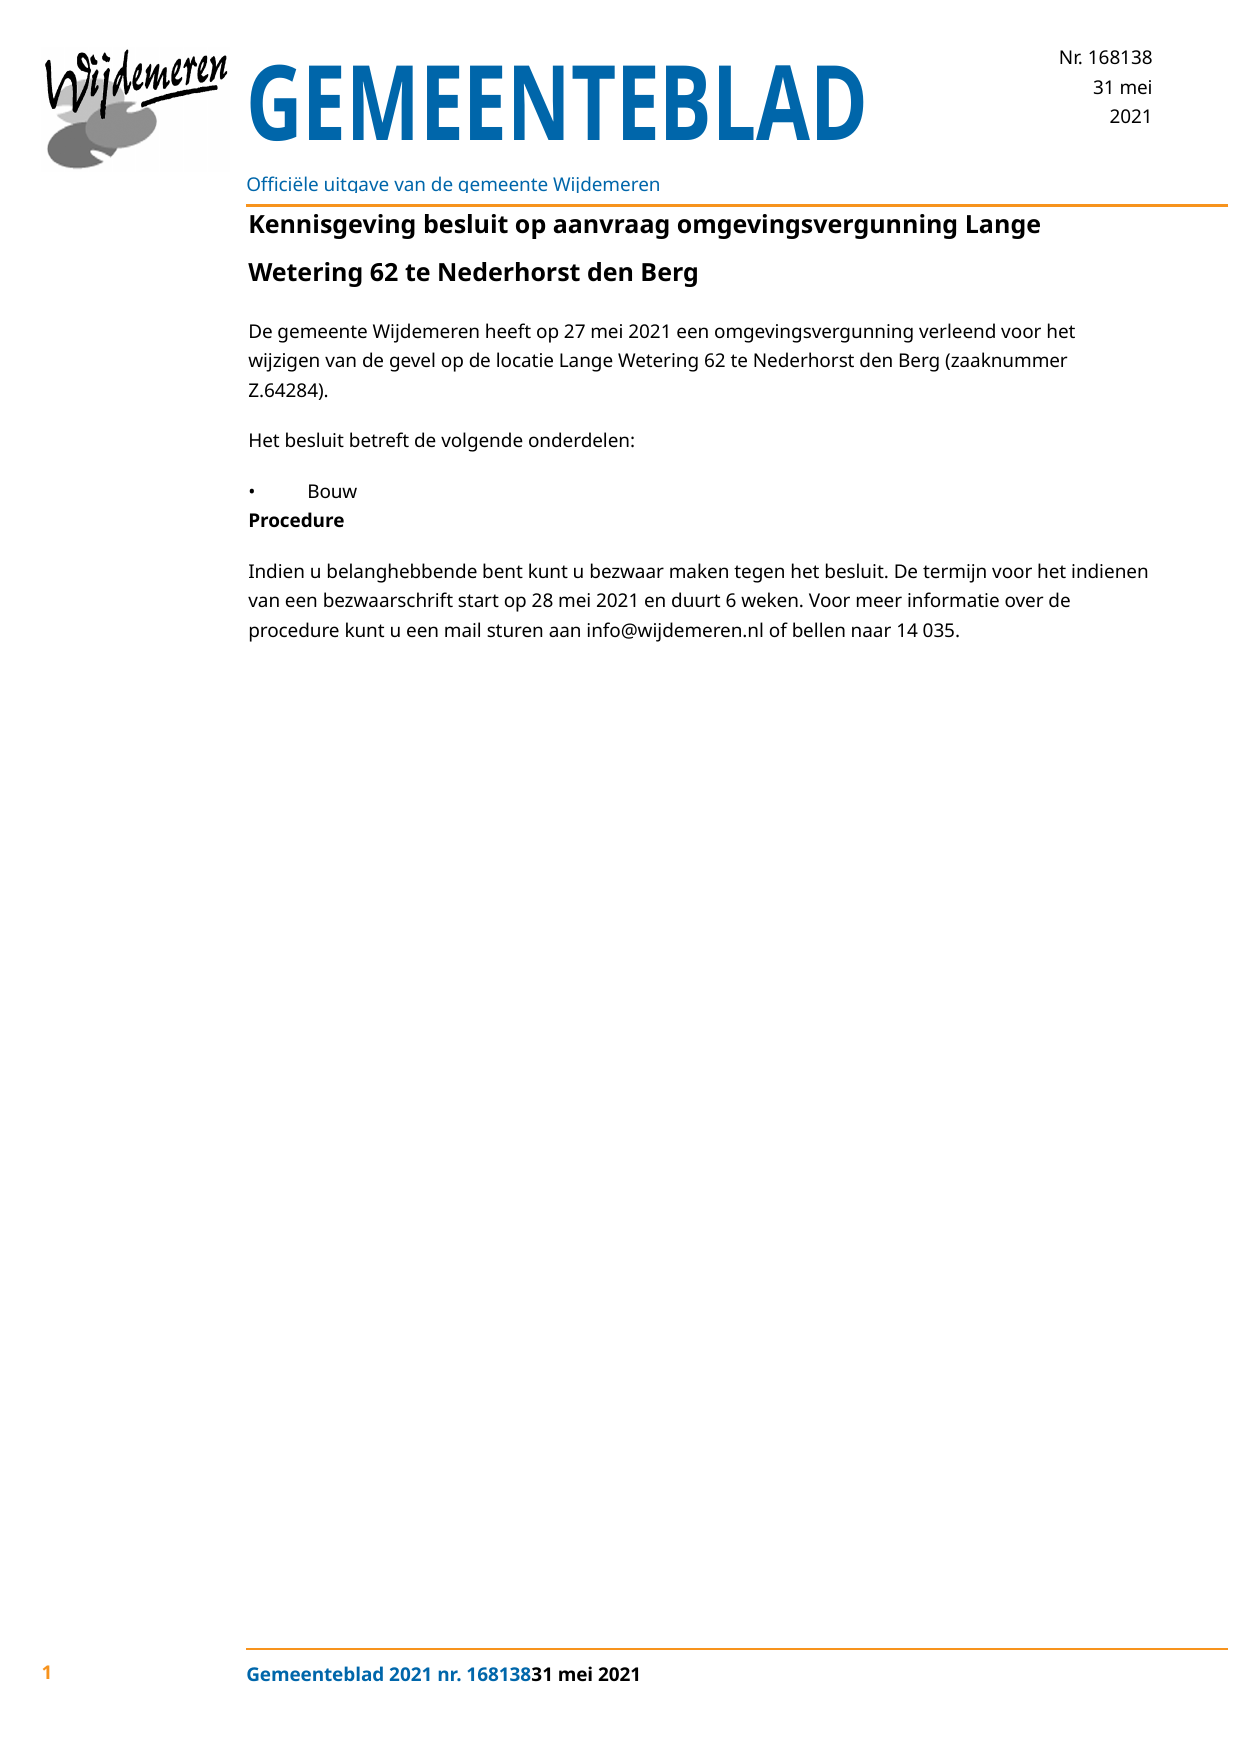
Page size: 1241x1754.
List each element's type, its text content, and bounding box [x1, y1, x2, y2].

text Indien u belanghebbende bent kunt u bezwaar maken tegen het besluit. De termijn voor het indienen van een bezwaarschrift start op 28 mei 2021 en duurt 6 weken. Voor meer informatie over de procedure kunt u een mail sturen aan info@wijdemeren.nl of bellen naar 14 035. [248, 558, 1152, 643]
text Kennisgeving besluit op aanvraag omgevingsvergunning Lange Wetering 62 te Nederhorst den Berg [248, 207, 1152, 288]
text Procedure [248, 507, 1152, 533]
text Het besluit betreft de volgende onderdelen: [248, 427, 1152, 453]
picture [41, 47, 231, 172]
list Bouw [248, 478, 1152, 504]
text De gemeente Wijdemeren heeft op 27 mei 2021 een omgevingsvergunning verleend voor het wijzigen van de gevel op de locatie Lange Wetering 62 te Nederhorst den Berg (zaaknummer Z.64284). [248, 318, 1152, 403]
